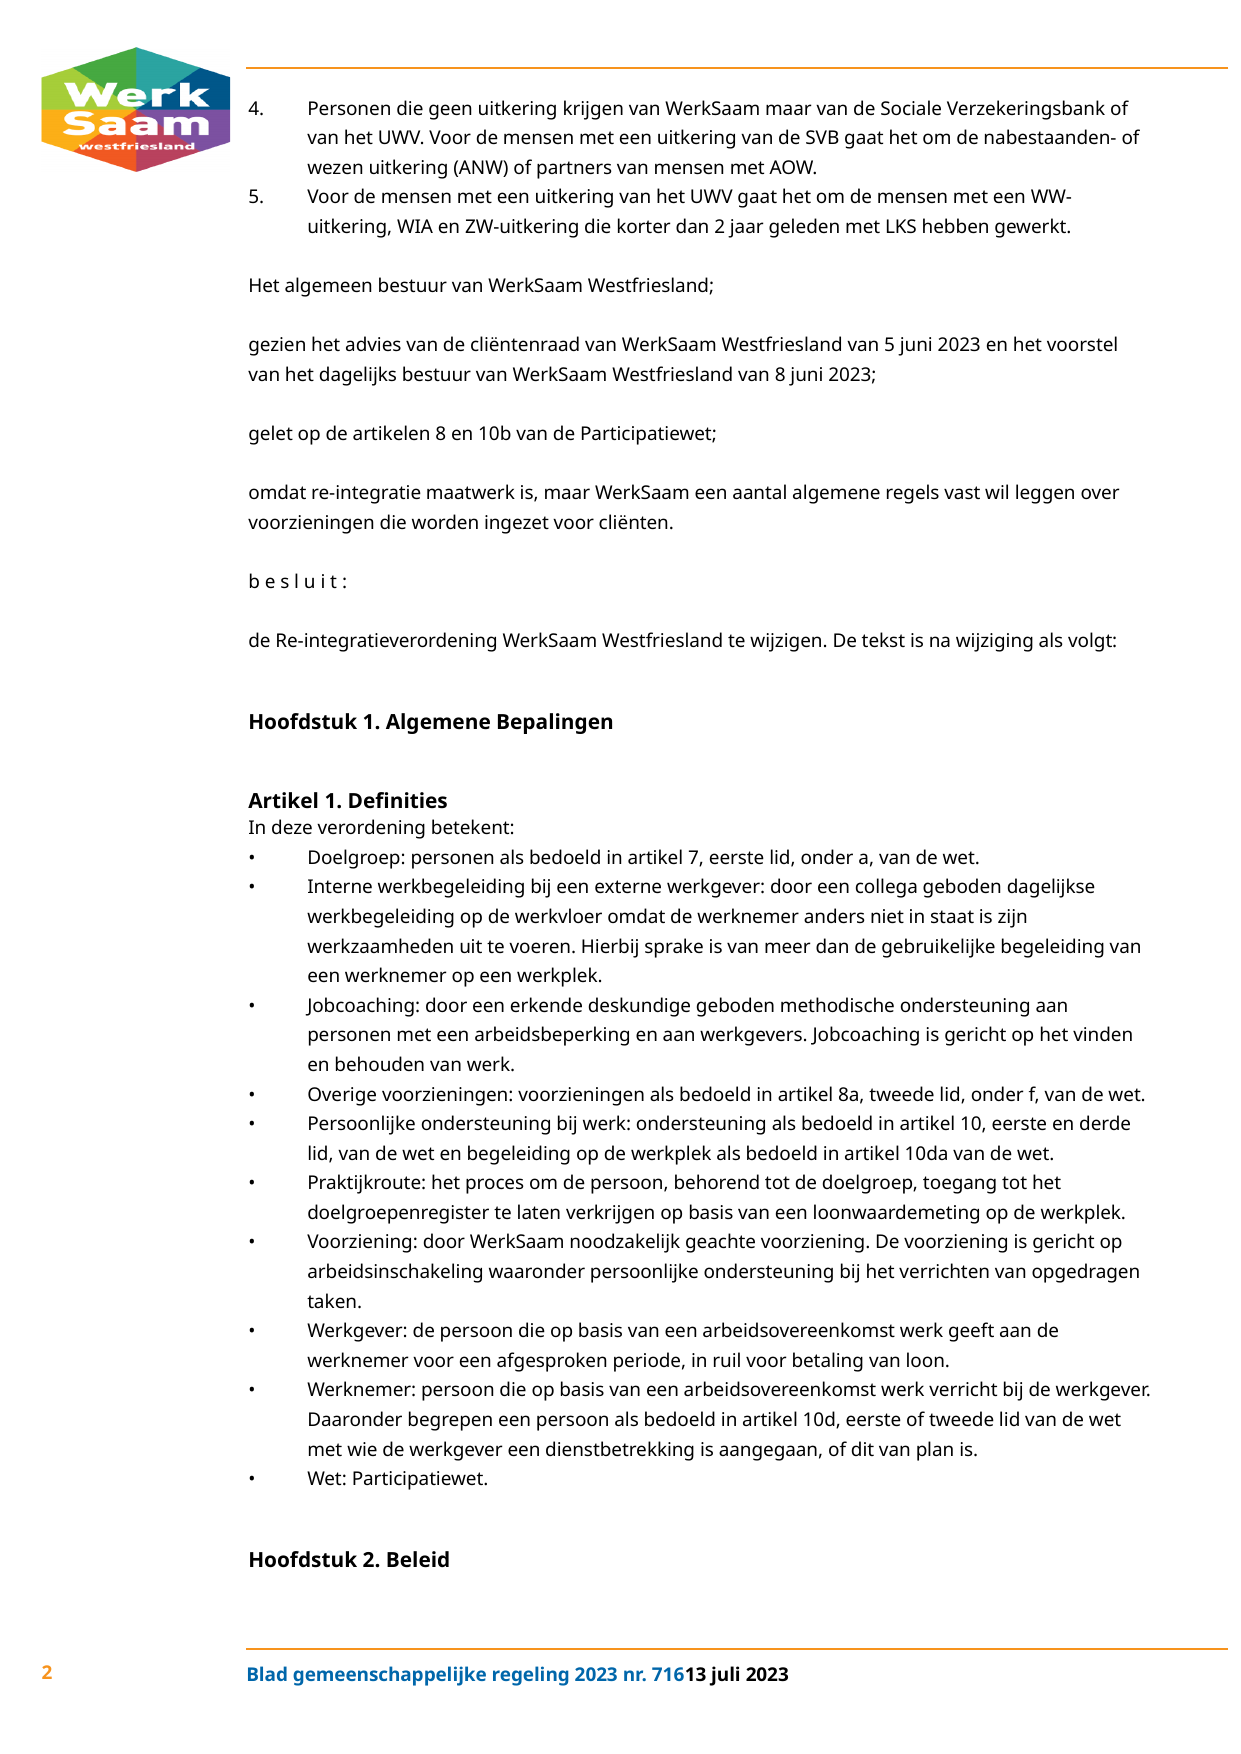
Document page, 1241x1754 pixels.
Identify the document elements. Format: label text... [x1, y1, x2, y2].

text Hoofdstuk 2. Beleid [248, 1545, 1152, 1574]
list Overige voorzieningen: voorzieningen als bedoeld in artikel 8a, tweede lid, onder f, van de wet. [248, 1081, 1152, 1107]
list Wet: Participatiewet. [248, 1465, 1152, 1491]
text omdat re-integratie maatwerk is, maar WerkSaam een aantal algemene regels vast wil leggen over voorzieningen die worden ingezet voor cliënten. [248, 479, 1152, 535]
list Personen die geen uitkering krijgen van WerkSaam maar van de Sociale Verzekeringsbank of van het UWV. Voor de mensen met een uitkering van de SVB gaat het om de nabestaanden- of wezen uitkering (ANW) of partners van mensen met AOW. [248, 95, 1152, 180]
list Jobcoaching: door een erkende deskundige geboden methodische ondersteuning aan personen met een arbeidsbeperking en aan werkgevers. Jobcoaching is gericht op het vinden en behouden van werk. [248, 992, 1152, 1077]
text Het algemeen bestuur van WerkSaam Westfriesland; [248, 272, 1152, 298]
list Voorziening: door WerkSaam noodzakelijk geachte voorziening. De voorziening is gericht op arbeidsinschakeling waaronder persoonlijke ondersteuning bij het verrichten van opgedragen taken. [248, 1229, 1152, 1314]
list Werkgever: de persoon die op basis van een arbeidsovereenkomst werk geeft aan de werknemer voor een afgesproken periode, in ruil voor betaling van loon. [248, 1317, 1152, 1373]
list Doelgroep: personen als bedoeld in artikel 7, eerste lid, onder a, van de wet. [248, 844, 1152, 870]
text de Re-integratieverordening WerkSaam Westfriesland te wijzigen. De tekst is na wijziging als volgt: [248, 627, 1152, 653]
list Voor de mensen met een uitkering van het UWV gaat het om de mensen met een WW-uitkering, WIA en ZW-uitkering die korter dan 2 jaar geleden met LKS hebben gewerkt. [248, 183, 1152, 239]
list Persoonlijke ondersteuning bij werk: ondersteuning als bedoeld in artikel 10, eerste en derde lid, van de wet en begeleiding op de werkplek als bedoeld in artikel 10da van de wet. [248, 1110, 1152, 1166]
text In deze verordening betekent: [248, 814, 1152, 840]
text Hoofdstuk 1. Algemene Bepalingen [248, 707, 1152, 736]
text Artikel 1. Definities [248, 786, 1152, 814]
list Interne werkbegeleiding bij een externe werkgever: door een collega geboden dagelijkse werkbegeleiding op de werkvloer omdat de werknemer anders niet in staat is zijn werkzaamheden uit te voeren. Hierbij sprake is van meer dan de gebruikelijke begeleiding van een werknemer op een werkplek. [248, 874, 1152, 988]
picture [41, 47, 231, 172]
text b e s l u i t : [248, 568, 1152, 594]
text gezien het advies van de cliëntenraad van WerkSaam Westfriesland van 5 juni 2023 en het voorstel van het dagelijks bestuur van WerkSaam Westfriesland van 8 juni 2023; [248, 331, 1152, 387]
list Werknemer: persoon die op basis van een arbeidsovereenkomst werk verricht bij de werkgever. Daaronder begrepen een persoon als bedoeld in artikel 10d, eerste of tweede lid van de wet met wie de werkgever een dienstbetrekking is aangegaan, of dit van plan is. [248, 1377, 1152, 1462]
list Praktijkroute: het proces om de persoon, behorend tot de doelgroep, toegang tot het doelgroepenregister te laten verkrijgen op basis van een loonwaardemeting op de werkplek. [248, 1169, 1152, 1225]
text gelet op de artikelen 8 en 10b van de Participatiewet; [248, 420, 1152, 446]
